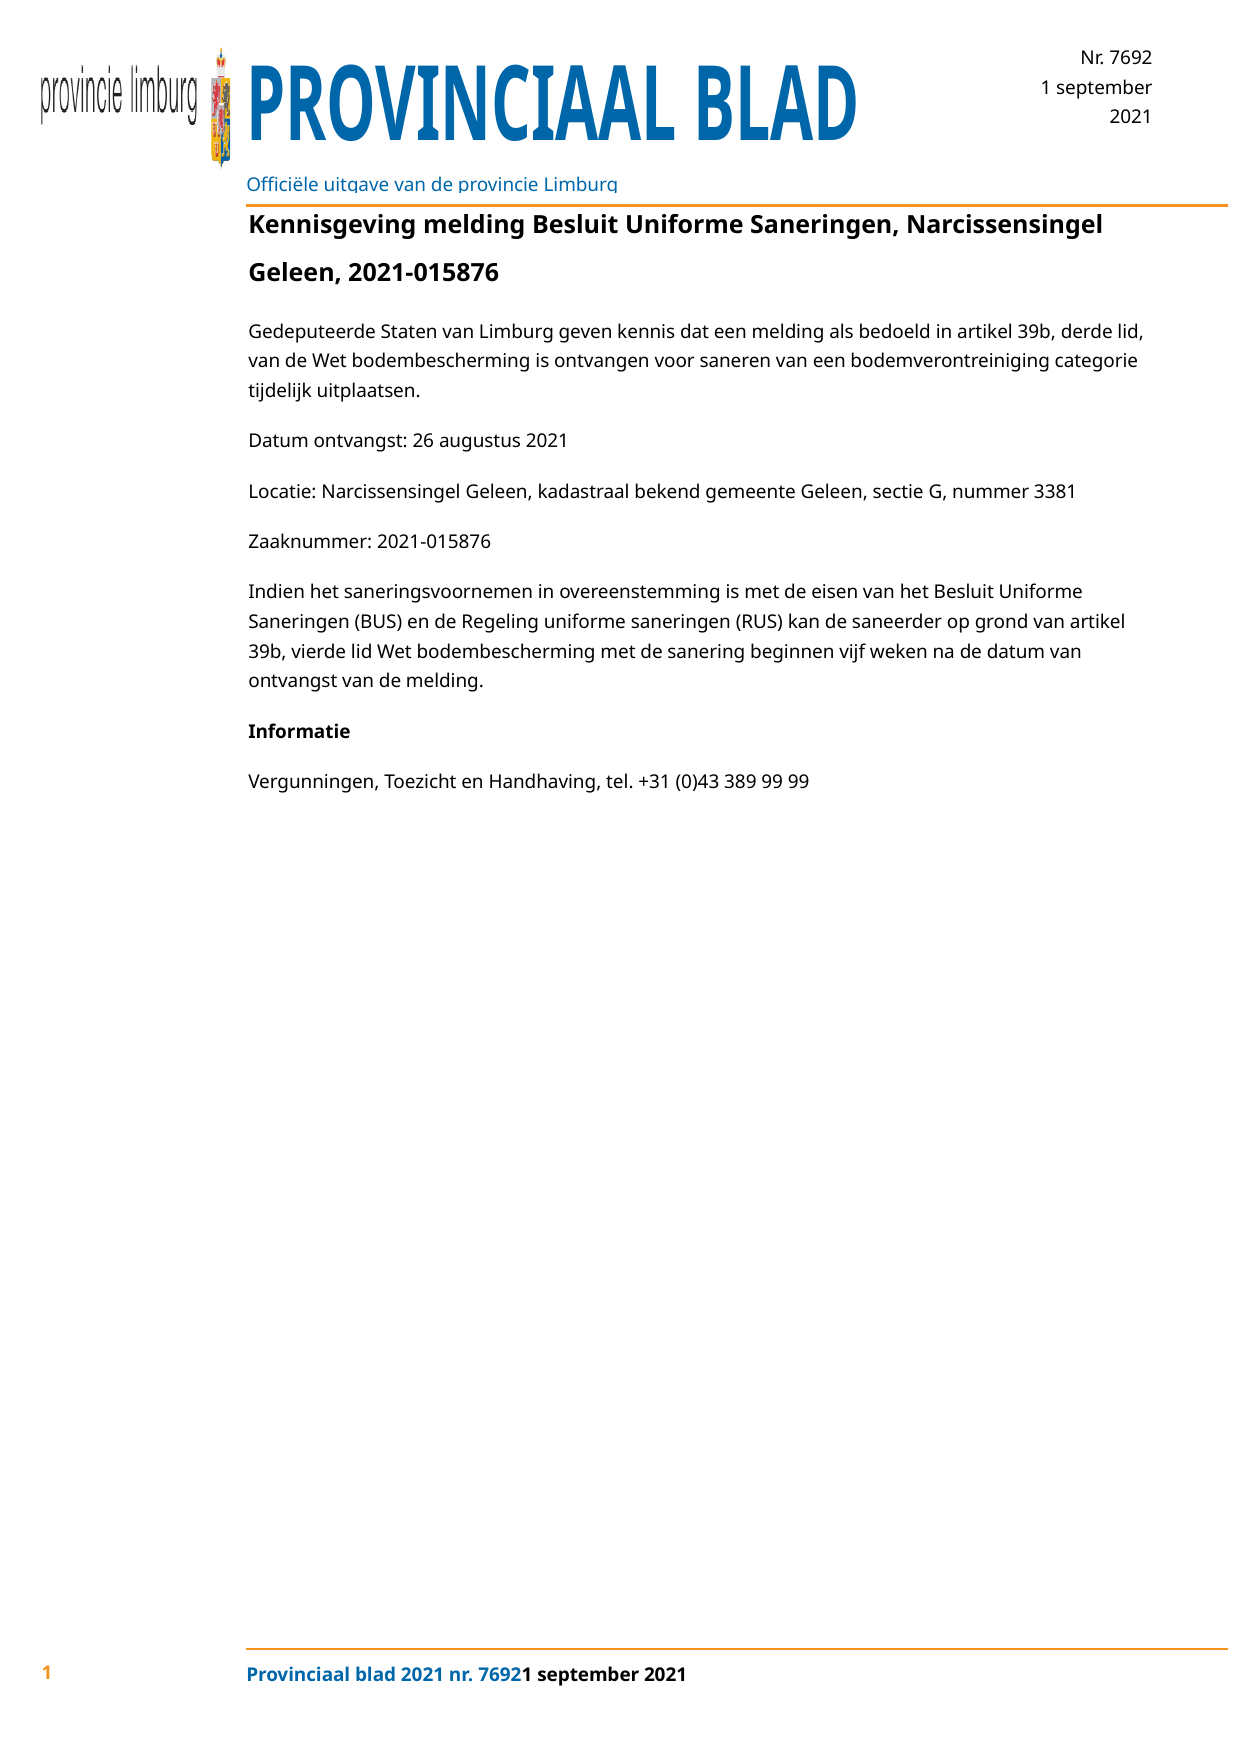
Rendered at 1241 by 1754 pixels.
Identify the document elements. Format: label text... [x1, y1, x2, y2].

text Zaaknummer: 2021-015876 [248, 528, 1152, 554]
text Informatie [248, 718, 1152, 744]
text Datum ontvangst: 26 augustus 2021 [248, 427, 1152, 453]
text Kennisgeving melding Besluit Uniforme Saneringen, Narcissensingel Geleen, 2021-015876 [248, 207, 1152, 288]
text Indien het saneringsvoornemen in overeenstemming is met de eisen van het Besluit Uniforme Saneringen (BUS) en de Regeling uniforme saneringen (RUS) kan de saneerder op grond van artikel 39b, vierde lid Wet bodembescherming met de sanering beginnen vijf weken na de datum van ontvangst van de melding. [248, 579, 1152, 693]
text Gedeputeerde Staten van Limburg geven kennis dat een melding als bedoeld in artikel 39b, derde lid, van de Wet bodembescherming is ontvangen voor saneren van een bodemverontreiniging categorie tijdelijk uitplaatsen. [248, 318, 1152, 403]
text Locatie: Narcissensingel Geleen, kadastraal bekend gemeente Geleen, sectie G, nummer 3381 [248, 478, 1152, 504]
text Vergunningen, Toezicht en Handhaving, tel. +31 (0)43 389 99 99 [248, 768, 1152, 794]
picture [41, 47, 231, 172]
